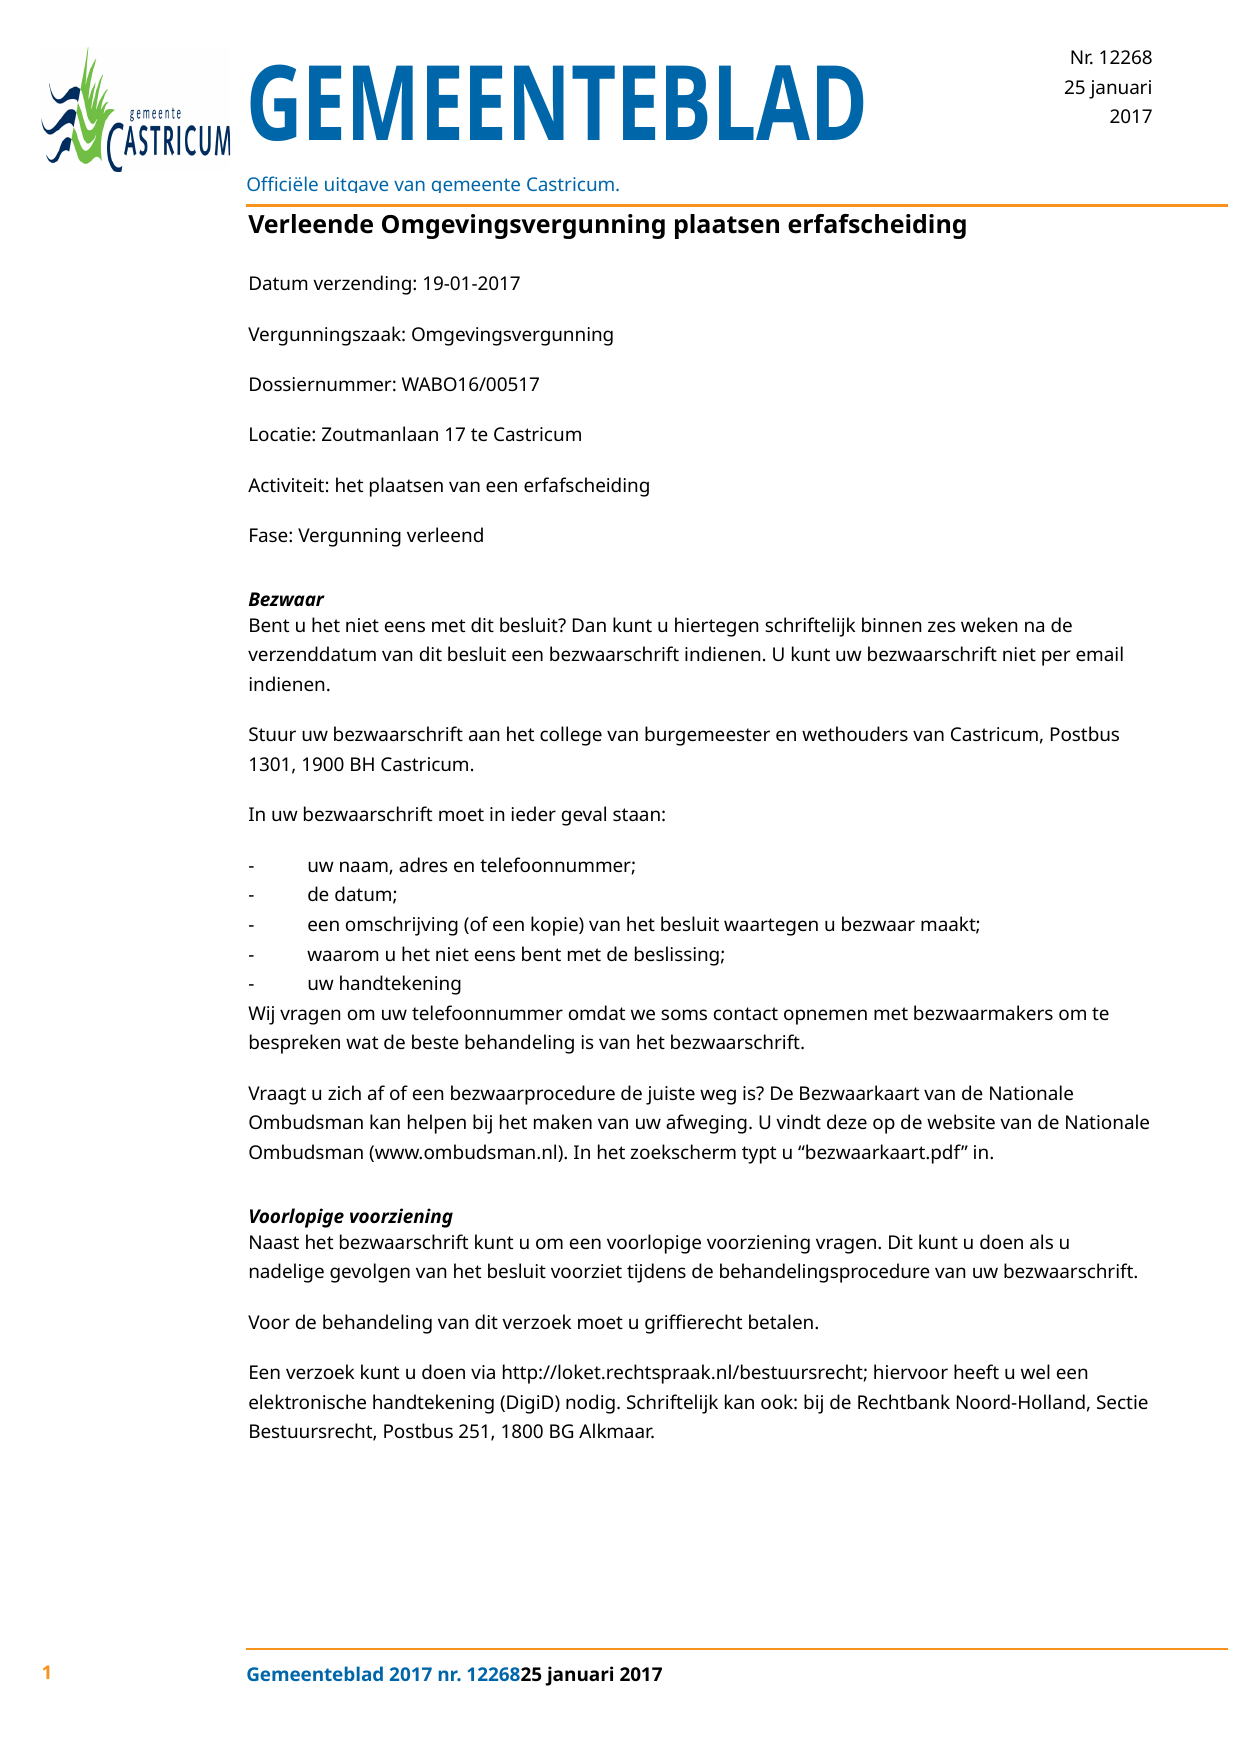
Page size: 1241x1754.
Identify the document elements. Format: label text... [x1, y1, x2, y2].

list de datum; [248, 882, 1152, 907]
text Activiteit: het plaatsen van een erfafscheiding [248, 472, 1152, 498]
text Datum verzending: 19-01-2017 [248, 270, 1152, 296]
list uw handtekening [248, 970, 1152, 996]
list uw naam, adres en telefoonnummer; [248, 852, 1152, 878]
text Dossiernummer: WABO16/00517 [248, 371, 1152, 397]
list een omschrijving (of een kopie) van het besluit waartegen u bezwaar maakt; [248, 911, 1152, 937]
text Wij vragen om uw telefoonnummer omdat we soms contact opnemen met bezwaarmakers om te bespreken wat de beste behandeling is van het bezwaarschrift. [248, 1000, 1152, 1055]
text Voor de behandeling van dit verzoek moet u griffierecht betalen. [248, 1309, 1152, 1334]
list waarom u het niet eens bent met de beslissing; [248, 941, 1152, 967]
text Bezwaar [248, 586, 1152, 612]
picture [41, 47, 231, 172]
text Naast het bezwaarschrift kunt u om een voorlopige voorziening vragen. Dit kunt u doen als u nadelige gevolgen van het besluit voorziet tijdens de behandelingsprocedure van uw bezwaarschrift. [248, 1229, 1152, 1284]
text Stuur uw bezwaarschrift aan het college van burgemeester en wethouders van Castricum, Postbus 1301, 1900 BH Castricum. [248, 722, 1152, 777]
text Verleende Omgevingsvergunning plaatsen erfafscheiding [248, 207, 1152, 241]
text Fase: Vergunning verleend [248, 522, 1152, 548]
text Vraagt u zich af of een bezwaarprocedure de juiste weg is? De Bezwaarkaart van de Nationale Ombudsman kan helpen bij het maken van uw afweging. U vindt deze op de website van de Nationale Ombudsman (www.ombudsman.nl). In het zoekscherm typt u “bezwaarkaart.pdf” in. [248, 1080, 1152, 1165]
text Bent u het niet eens met dit besluit? Dan kunt u hiertegen schriftelijk binnen zes weken na de verzenddatum van dit besluit een bezwaarschrift indienen. U kunt uw bezwaarschrift niet per email indienen. [248, 612, 1152, 697]
text Een verzoek kunt u doen via http://loket.rechtspraak.nl/bestuursrecht; hiervoor heeft u wel een elektronische handtekening (DigiD) nodig. Schriftelijk kan ook: bij de Rechtbank Noord-Holland, Sectie Bestuursrecht, Postbus 251, 1800 BG Alkmaar. [248, 1359, 1152, 1444]
text Vergunningszaak: Omgevingsvergunning [248, 321, 1152, 346]
text Locatie: Zoutmanlaan 17 te Castricum [248, 422, 1152, 447]
text Voorlopige voorziening [248, 1203, 1152, 1229]
text In uw bezwaarschrift moet in ieder geval staan: [248, 802, 1152, 827]
